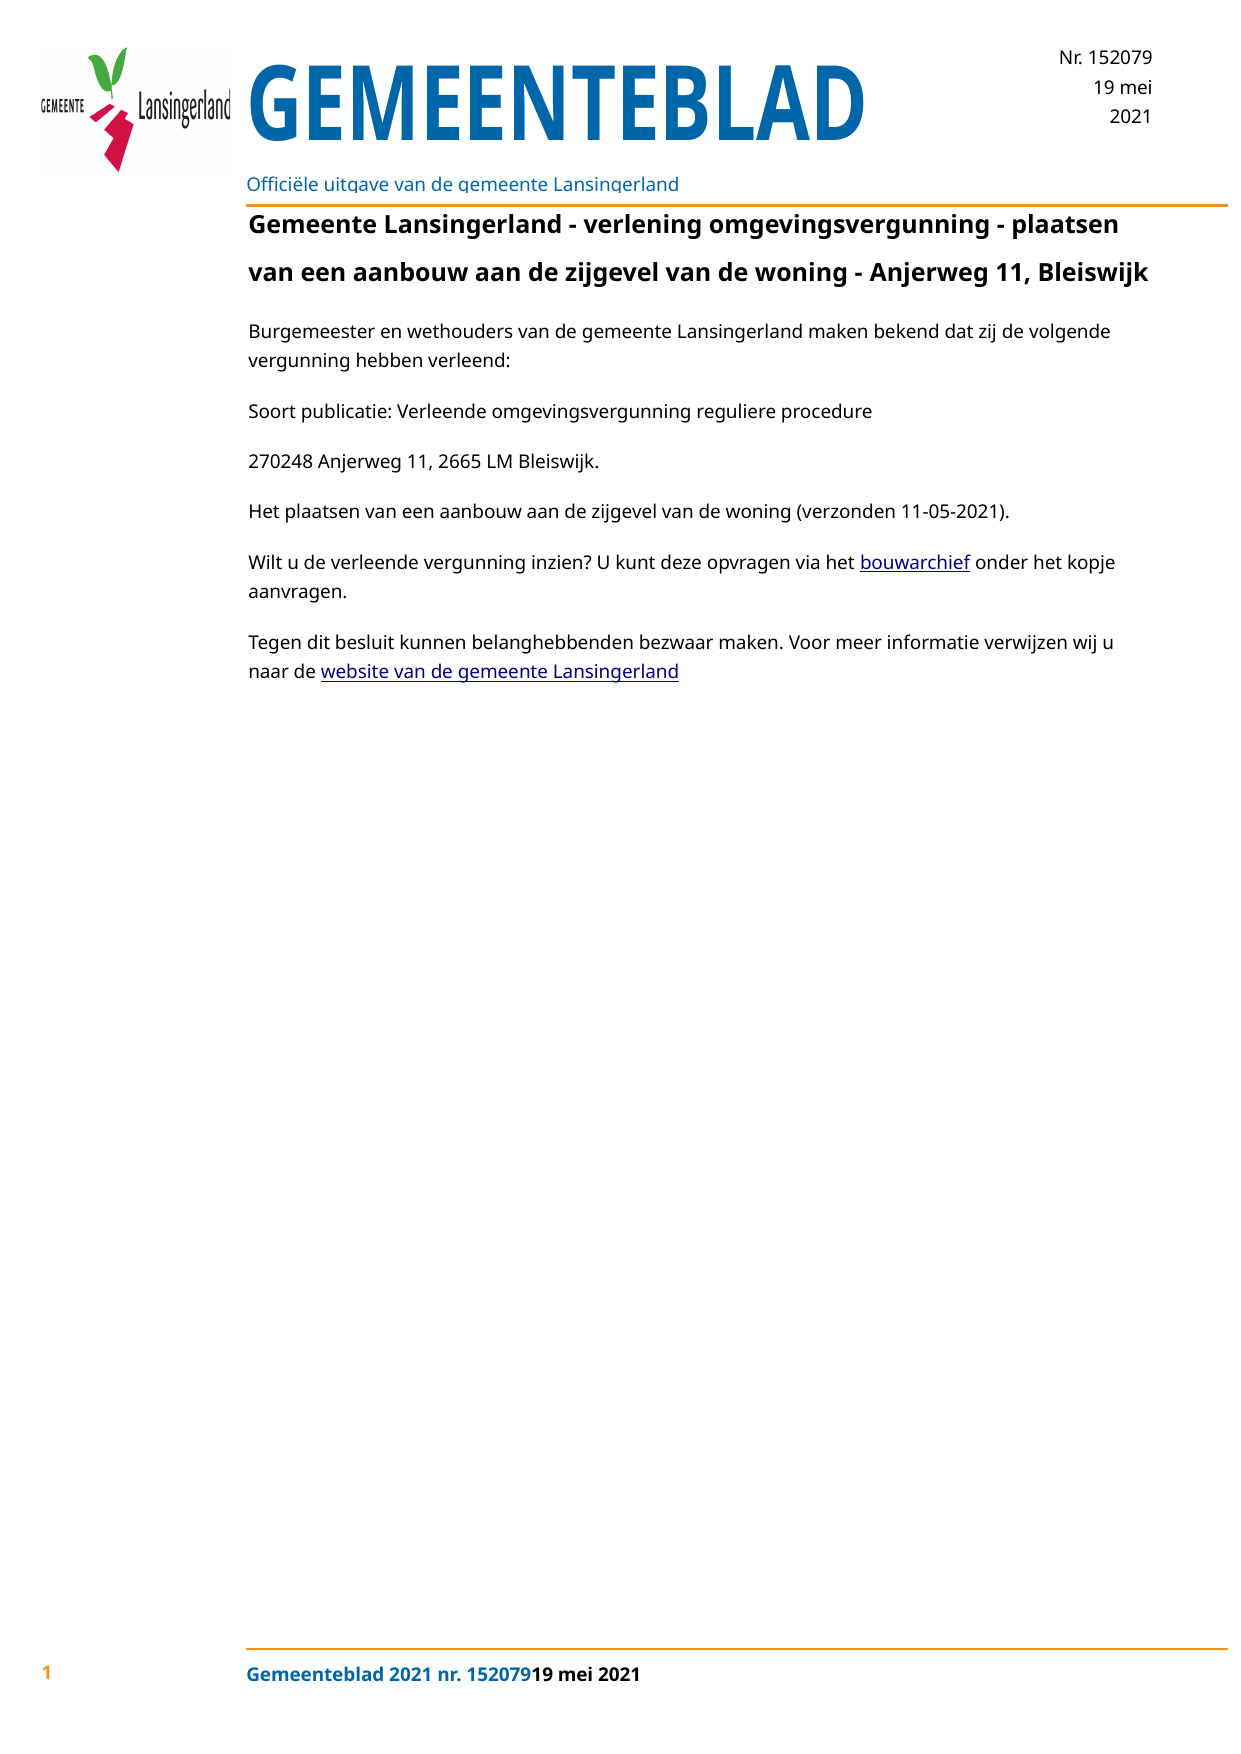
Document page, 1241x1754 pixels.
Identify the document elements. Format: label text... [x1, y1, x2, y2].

text 270248 Anjerweg 11, 2665 LM Bleiswijk. [248, 448, 1152, 474]
text Tegen dit besluit kunnen belanghebbenden bezwaar maken. Voor meer informatie verwijzen wij u naar de website van de gemeente Lansingerland [248, 629, 1152, 684]
picture [41, 47, 231, 172]
text Soort publicatie: Verleende omgevingsvergunning reguliere procedure [248, 398, 1152, 424]
text Wilt u de verleende vergunning inzien? U kunt deze opvragen via het bouwarchief onder het kopje aanvragen. [248, 549, 1152, 604]
text Burgemeester en wethouders van de gemeente Lansingerland maken bekend dat zij de volgende vergunning hebben verleend: [248, 318, 1152, 373]
text Het plaatsen van een aanbouw aan de zijgevel van de woning (verzonden 11-05-2021). [248, 499, 1152, 524]
text Gemeente Lansingerland - verlening omgevingsvergunning - plaatsen van een aanbouw aan de zijgevel van de woning - Anjerweg 11, Bleiswijk [248, 207, 1152, 288]
